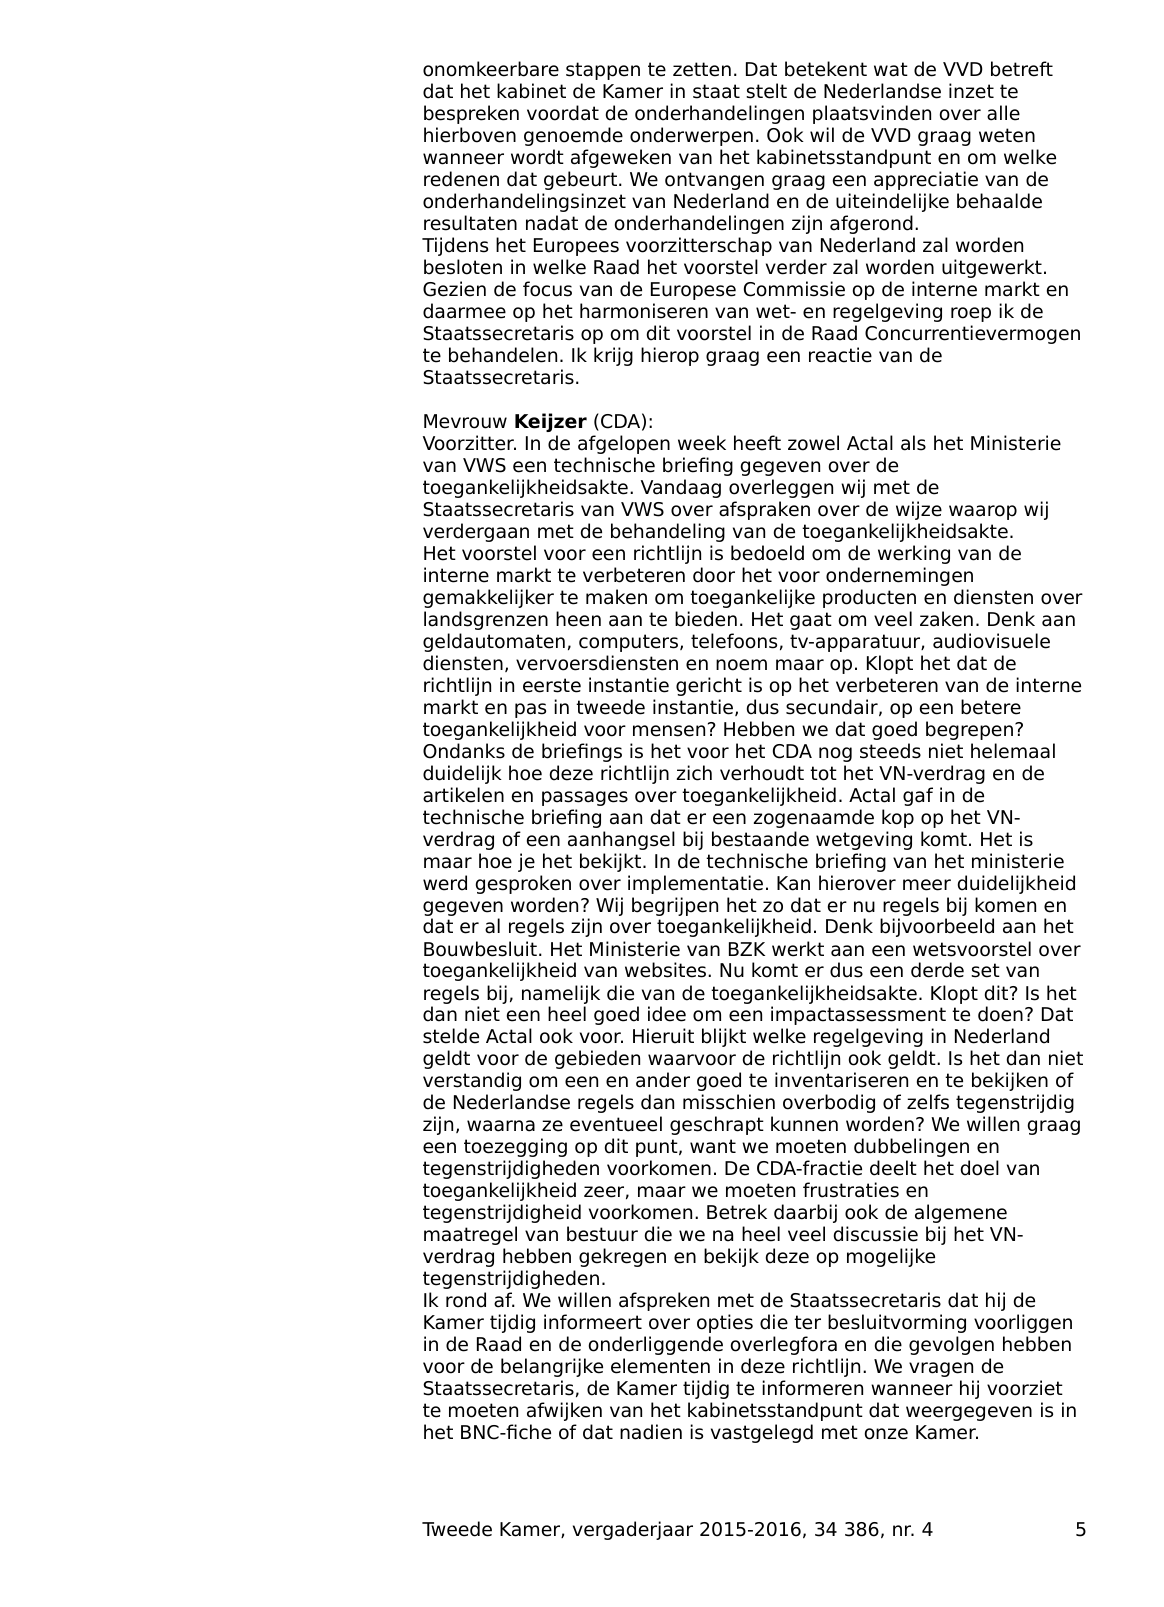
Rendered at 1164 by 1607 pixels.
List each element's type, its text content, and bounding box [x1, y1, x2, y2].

text Voorzitter. In de afgelopen week heeft zowel Actal als het Ministerie van VWS een technische briefing gegeven over de toegankelijkheidsakte. Vandaag overleggen wij met de Staatssecretaris van VWS over afspraken over de wijze waarop wij verdergaan met de behandeling van de toegankelijkheidsakte. [422, 433, 1087, 543]
text Tijdens het Europees voorzitterschap van Nederland zal worden besloten in welke Raad het voorstel verder zal worden uitgewerkt. Gezien de focus van de Europese Commissie op de interne markt en daarmee op het harmoniseren van wet- en regelgeving roep ik de Staatssecretaris op om dit voorstel in de Raad Concurrentievermogen te behandelen. Ik krijg hierop graag een reactie van de Staatssecretaris. [422, 235, 1087, 389]
text onomkeerbare stappen te zetten. Dat betekent wat de VVD betreft dat het kabinet de Kamer in staat stelt de Nederlandse inzet te bespreken voordat de onderhandelingen plaatsvinden over alle hierboven genoemde onderwerpen. Ook wil de VVD graag weten wanneer wordt afgeweken van het kabinetsstandpunt en om welke redenen dat gebeurt. We ontvangen graag een appreciatie van de onderhandelingsinzet van Nederland en de uiteindelijke behaalde resultaten nadat de onderhandelingen zijn afgerond. [422, 59, 1087, 235]
text Het voorstel voor een richtlijn is bedoeld om de werking van de interne markt te verbeteren door het voor ondernemingen gemakkelijker te maken om toegankelijke producten en diensten over landsgrenzen heen aan te bieden. Het gaat om veel zaken. Denk aan geldautomaten, computers, telefoons, tv-apparatuur, audiovisuele diensten, vervoersdiensten en noem maar op. Klopt het dat de richtlijn in eerste instantie gericht is op het verbeteren van de interne markt en pas in tweede instantie, dus secundair, op een betere toegankelijkheid voor mensen? Hebben we dat goed begrepen? [422, 543, 1087, 741]
text Ondanks de briefings is het voor het CDA nog steeds niet helemaal duidelijk hoe deze richtlijn zich verhoudt tot het VN-verdrag en de artikelen en passages over toegankelijkheid. Actal gaf in de technische briefing aan dat er een zogenaamde kop op het VN-verdrag of een aanhangsel bij bestaande wetgeving komt. Het is maar hoe je het bekijkt. In de technische briefing van het ministerie werd gesproken over implementatie. Kan hierover meer duidelijkheid gegeven worden? Wij begrijpen het zo dat er nu regels bij komen en dat er al regels zijn over toegankelijkheid. Denk bijvoorbeeld aan het Bouwbesluit. Het Ministerie van BZK werkt aan een wetsvoorstel over toegankelijkheid van websites. Nu komt er dus een derde set van regels bij, namelijk die van de toegankelijkheidsakte. Klopt dit? Is het dan niet een heel goed idee om een impactassessment te doen? Dat stelde Actal ook voor. Hieruit blijkt welke regelgeving in Nederland geldt voor de gebieden waarvoor de richtlijn ook geldt. Is het dan niet verstandig om een en ander goed te inventariseren en te bekijken of de Nederlandse regels dan misschien overbodig of zelfs tegenstrijdig zijn, waarna ze eventueel geschrapt kunnen worden? We willen graag een toezegging op dit punt, want we moeten dubbelingen en tegenstrijdigheden voorkomen. De CDA-fractie deelt het doel van toegankelijkheid zeer, maar we moeten frustraties en tegenstrijdigheid voorkomen. Betrek daarbij ook de algemene maatregel van bestuur die we na heel veel discussie bij het VN-verdrag hebben gekregen en bekijk deze op mogelijke tegenstrijdigheden. [422, 741, 1087, 1290]
text Mevrouw Keijzer (CDA): [422, 411, 1087, 433]
text Ik rond af. We willen afspreken met de Staatssecretaris dat hij de Kamer tijdig informeert over opties die ter besluitvorming voorliggen in de Raad en de onderliggende overlegfora en die gevolgen hebben voor de belangrijke elementen in deze richtlijn. We vragen de Staatssecretaris, de Kamer tijdig te informeren wanneer hij voorziet te moeten afwijken van het kabinetsstandpunt dat weergegeven is in het BNC-fiche of dat nadien is vastgelegd met onze Kamer. [422, 1290, 1087, 1444]
